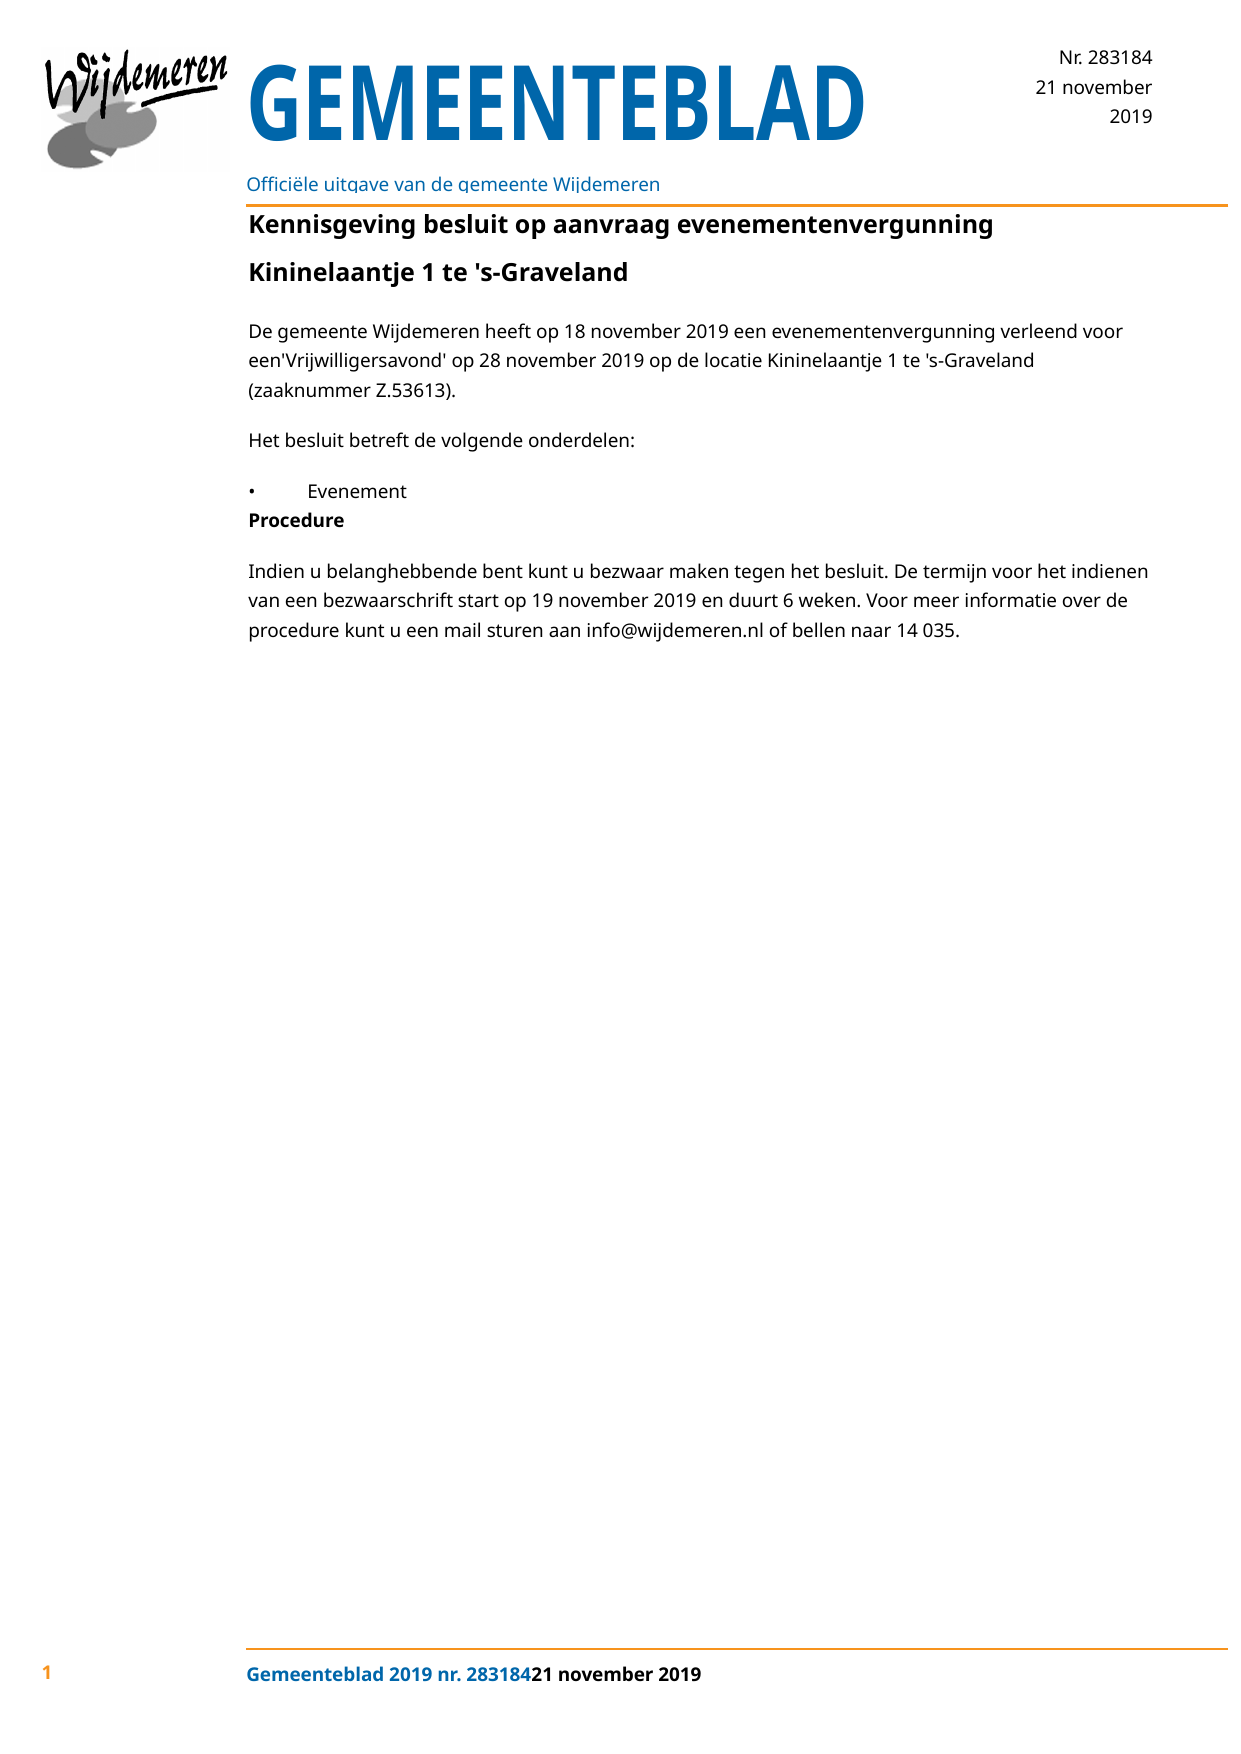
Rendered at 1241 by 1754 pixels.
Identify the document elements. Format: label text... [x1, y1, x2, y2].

text Het besluit betreft de volgende onderdelen: [248, 427, 1152, 453]
text De gemeente Wijdemeren heeft op 18 november 2019 een evenementenvergunning verleend voor een'Vrijwilligersavond' op 28 november 2019 op de locatie Kininelaantje 1 te 's-Graveland (zaaknummer Z.53613). [248, 318, 1152, 403]
picture [41, 47, 231, 172]
text Procedure [248, 507, 1152, 533]
text Indien u belanghebbende bent kunt u bezwaar maken tegen het besluit. De termijn voor het indienen van een bezwaarschrift start op 19 november 2019 en duurt 6 weken. Voor meer informatie over de procedure kunt u een mail sturen aan info@wijdemeren.nl of bellen naar 14 035. [248, 558, 1152, 643]
list Evenement [248, 478, 1152, 504]
text Kennisgeving besluit op aanvraag evenementenvergunning Kininelaantje 1 te 's-Graveland [248, 207, 1152, 288]
